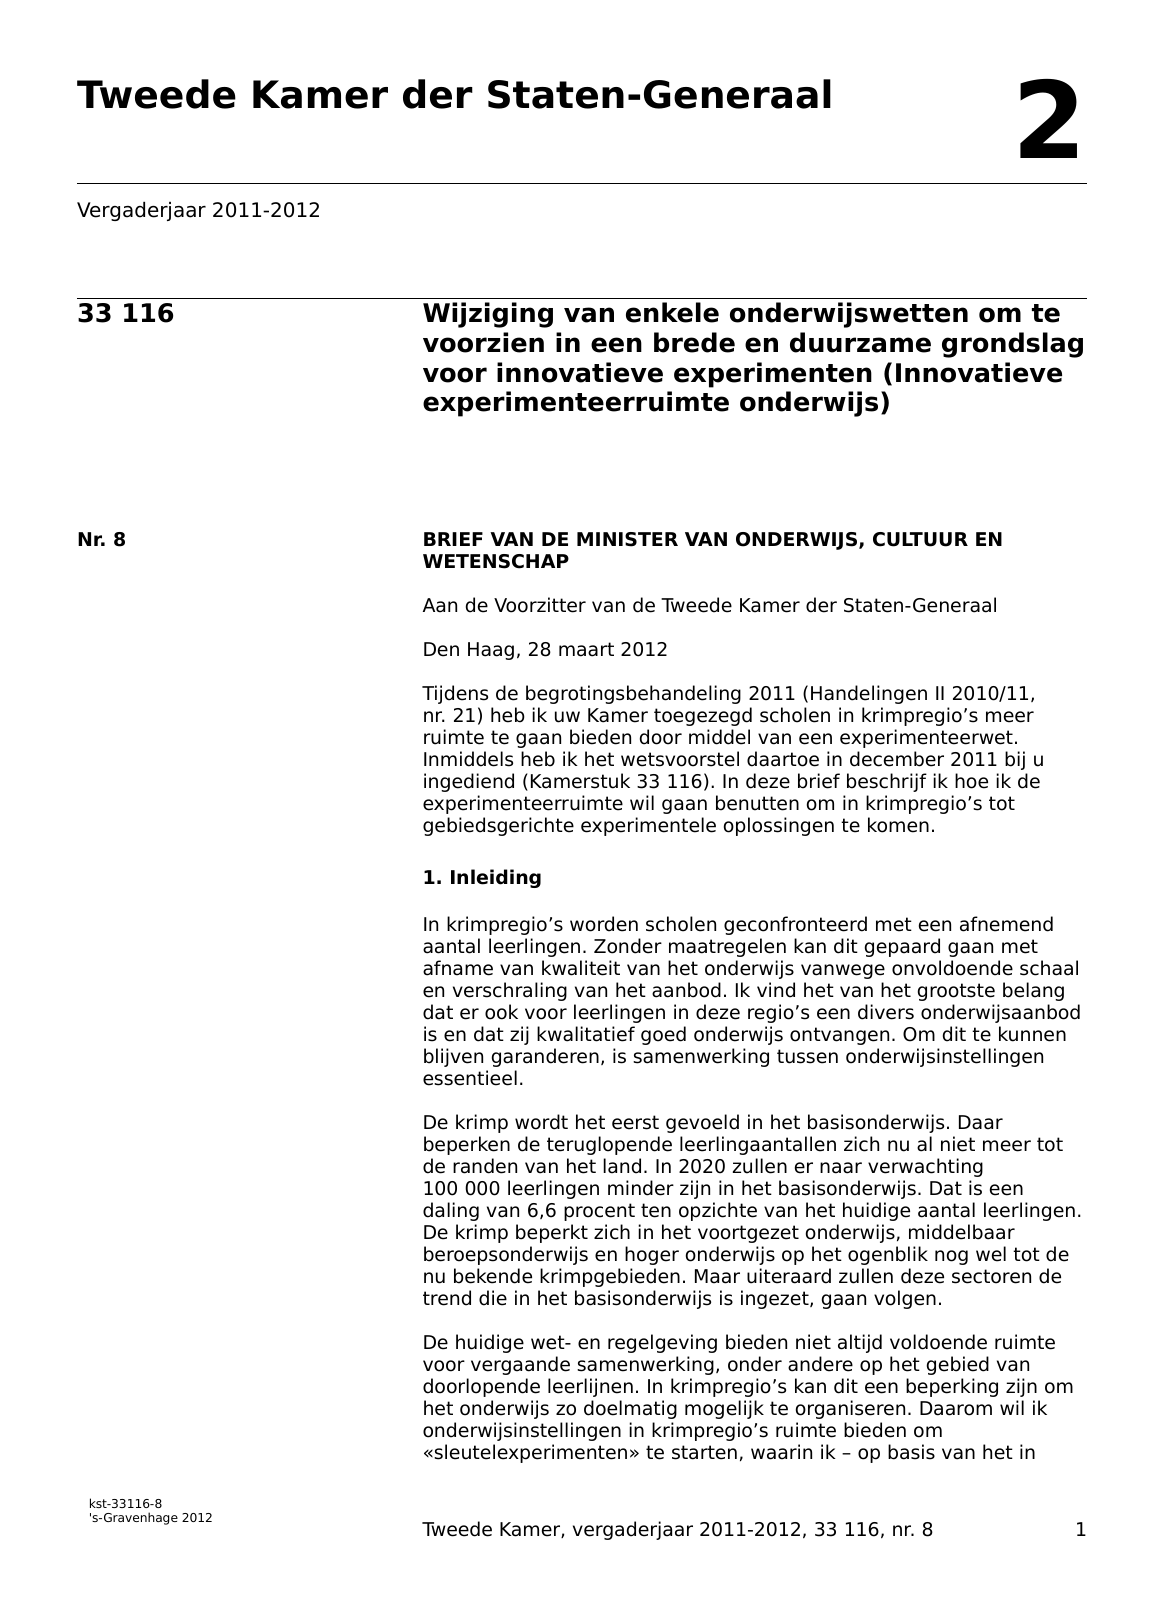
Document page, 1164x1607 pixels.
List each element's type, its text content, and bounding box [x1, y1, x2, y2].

text In krimpregio’s worden scholen geconfronteerd met een afnemend aantal leerlingen. Zonder maatregelen kan dit gepaard gaan met afname van kwaliteit van het onderwijs vanwege onvoldoende schaal en verschraling van het aanbod. Ik vind het van het grootste belang dat er ook voor leerlingen in deze regio’s een divers onderwijsaanbod is en dat zij kwalitatief goed onderwijs ontvangen. Om dit te kunnen blijven garanderen, is samenwerking tussen onderwijsinstellingen essentieel. [422, 914, 1087, 1090]
text kst-33116-8 [88, 1497, 323, 1511]
text Den Haag, 28 maart 2012 [422, 639, 1087, 661]
text De krimp wordt het eerst gevoeld in het basisonderwijs. Daar beperken de teruglopende leerlingaantallen zich nu al niet meer tot de randen van het land. In 2020 zullen er naar verwachting 100 000 leerlingen minder zijn in het basisonderwijs. Dat is een daling van 6,6 procent ten opzichte van het huidige aantal leerlingen. De krimp beperkt zich in het voortgezet onderwijs, middelbaar beroepsonderwijs en hoger onderwijs op het ogenblik nog wel tot de nu bekende krimpgebieden. Maar uiteraard zullen deze sectoren de trend die in het basisonderwijs is ingezet, gaan volgen. [422, 1112, 1087, 1310]
subtitle Nr. 8 BRIEF VAN DE MINISTER VAN ONDERWIJS, CULTUUR EN WETENSCHAP [77, 529, 1087, 573]
text 's-Gravenhage 2012 [88, 1511, 323, 1525]
subtitle 1. Inleiding [422, 867, 1087, 889]
subtitle 33 116 Wijziging van enkele onderwijswetten om te voorzien in een brede en duurzame grondslag voor innovatieve experimenten (Innovatieve experimenteerruimte onderwijs) [77, 299, 1087, 418]
table_header 2 [886, 59, 1087, 183]
text Aan de Voorzitter van de Tweede Kamer der Staten-Generaal [422, 595, 1087, 617]
text Tijdens de begrotingsbehandeling 2011 (Handelingen II 2010/11, nr. 21) heb ik uw Kamer toegezegd scholen in krimpregio’s meer ruimte te gaan bieden door middel van een experimenteerwet. Inmiddels heb ik het wetsvoorstel daartoe in december 2011 bij u ingediend (Kamerstuk 33 116). In deze brief beschrijf ik hoe ik de experimenteerruimte wil gaan benutten om in krimpregio’s tot gebiedsgerichte experimentele oplossingen te komen. [422, 683, 1087, 837]
table_cell Vergaderjaar 2011-2012 [77, 184, 1087, 298]
text De huidige wet- en regelgeving bieden niet altijd voldoende ruimte voor vergaande samenwerking, onder andere op het gebied van doorlopende leerlijnen. In krimpregio’s kan dit een beperking zijn om het onderwijs zo doelmatig mogelijk te organiseren. Daarom wil ik onderwijsinstellingen in krimpregio’s ruimte bieden om «sleutelexperimenten» te starten, waarin ik – op basis van het in [422, 1332, 1087, 1464]
table_header Tweede Kamer der Staten-Generaal [77, 59, 886, 183]
